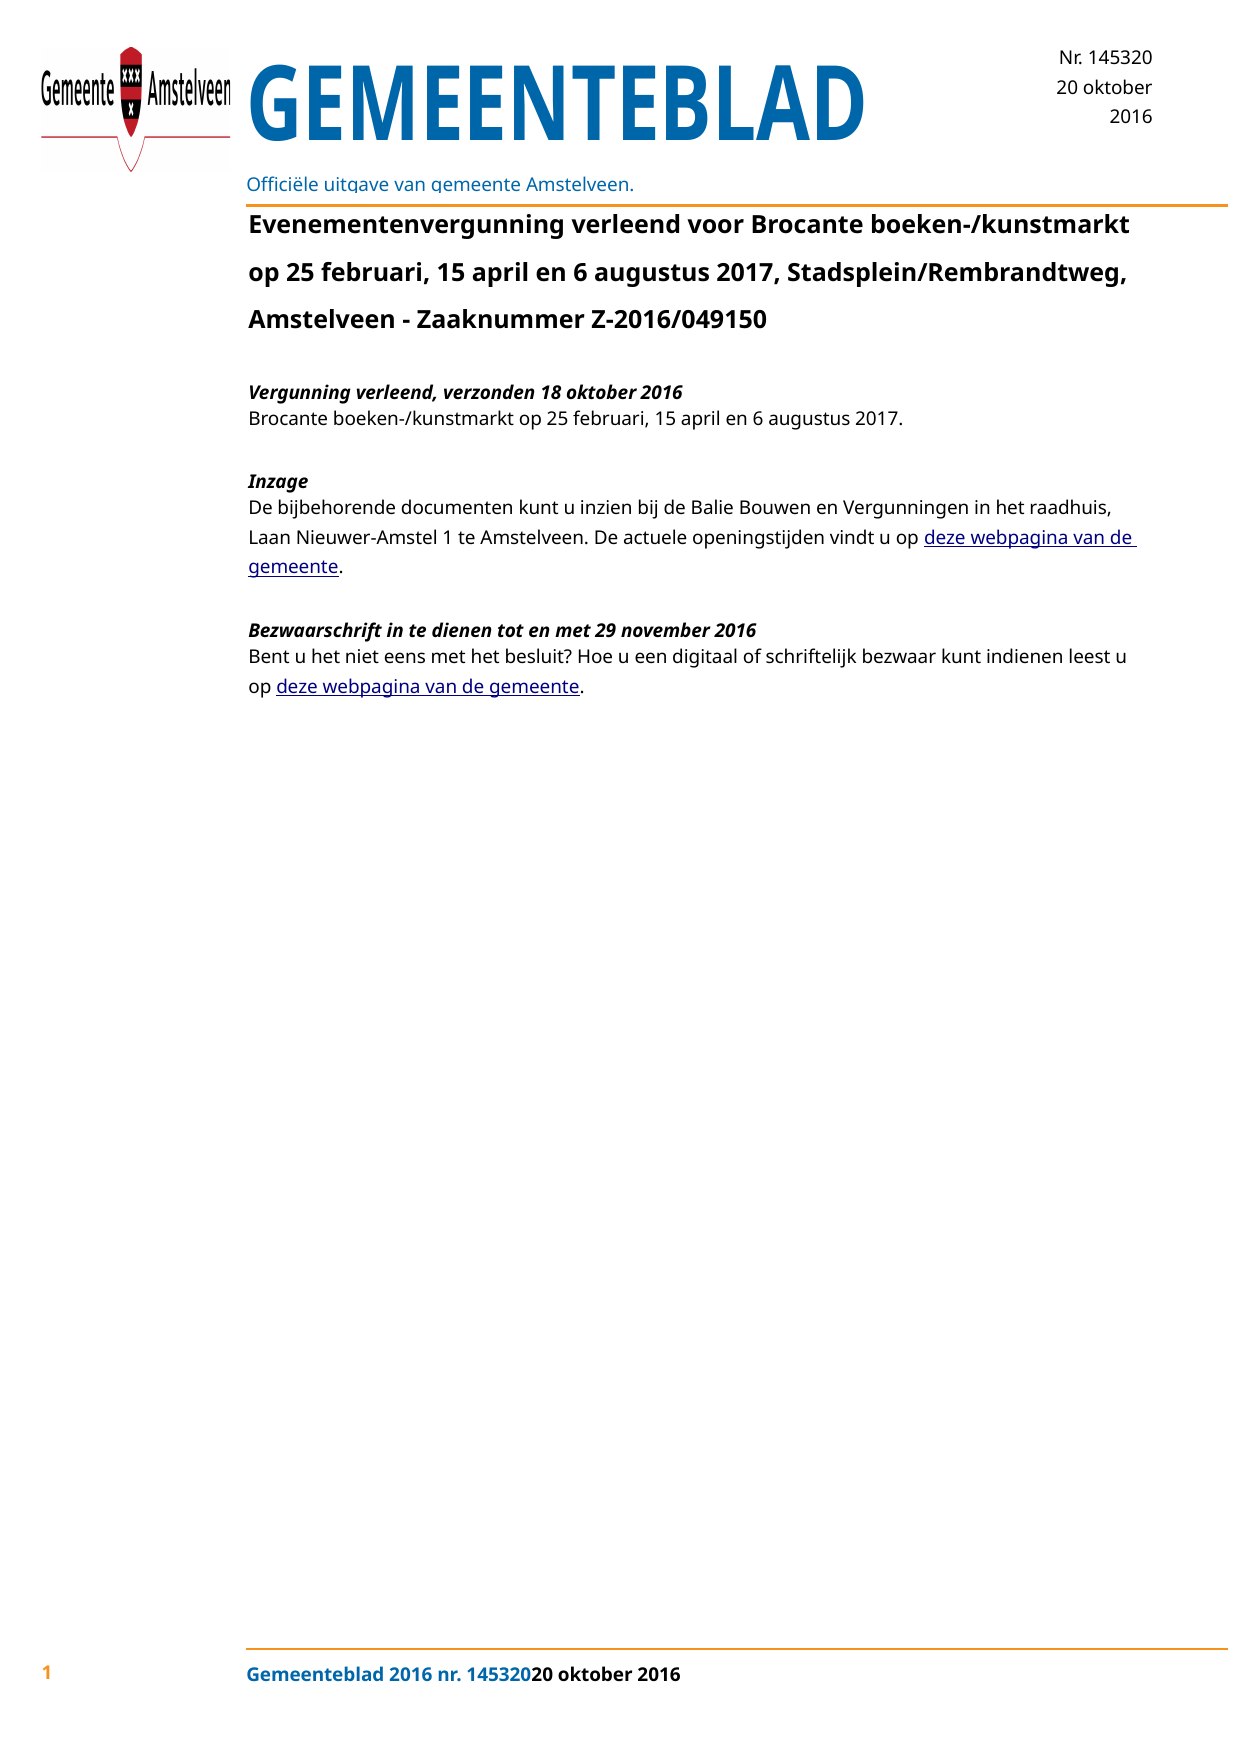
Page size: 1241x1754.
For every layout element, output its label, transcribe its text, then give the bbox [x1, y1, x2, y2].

text Bent u het niet eens met het besluit? Hoe u een digitaal of schriftelijk bezwaar kunt indienen leest u op deze webpagina van de gemeente. [248, 643, 1152, 699]
text Brocante boeken-/kunstmarkt op 25 februari, 15 april en 6 augustus 2017. [248, 405, 1152, 431]
text Evenementenvergunning verleend voor Brocante boeken-/kunstmarkt op 25 februari, 15 april en 6 augustus 2017, Stadsplein/Rembrandtweg, Amstelveen - Zaaknummer Z-2016/049150 [248, 207, 1152, 336]
text De bijbehorende documenten kunt u inzien bij de Balie Bouwen en Vergunningen in het raadhuis, Laan Nieuwer-Amstel 1 te Amstelveen. De actuele openingstijden vindt u op deze webpagina van de gemeente. [248, 494, 1152, 579]
picture [41, 47, 231, 172]
text Inzage [248, 469, 1152, 494]
text Vergunning verleend, verzonden 18 oktober 2016 [248, 379, 1152, 405]
text Bezwaarschrift in te dienen tot en met 29 november 2016 [248, 618, 1152, 643]
